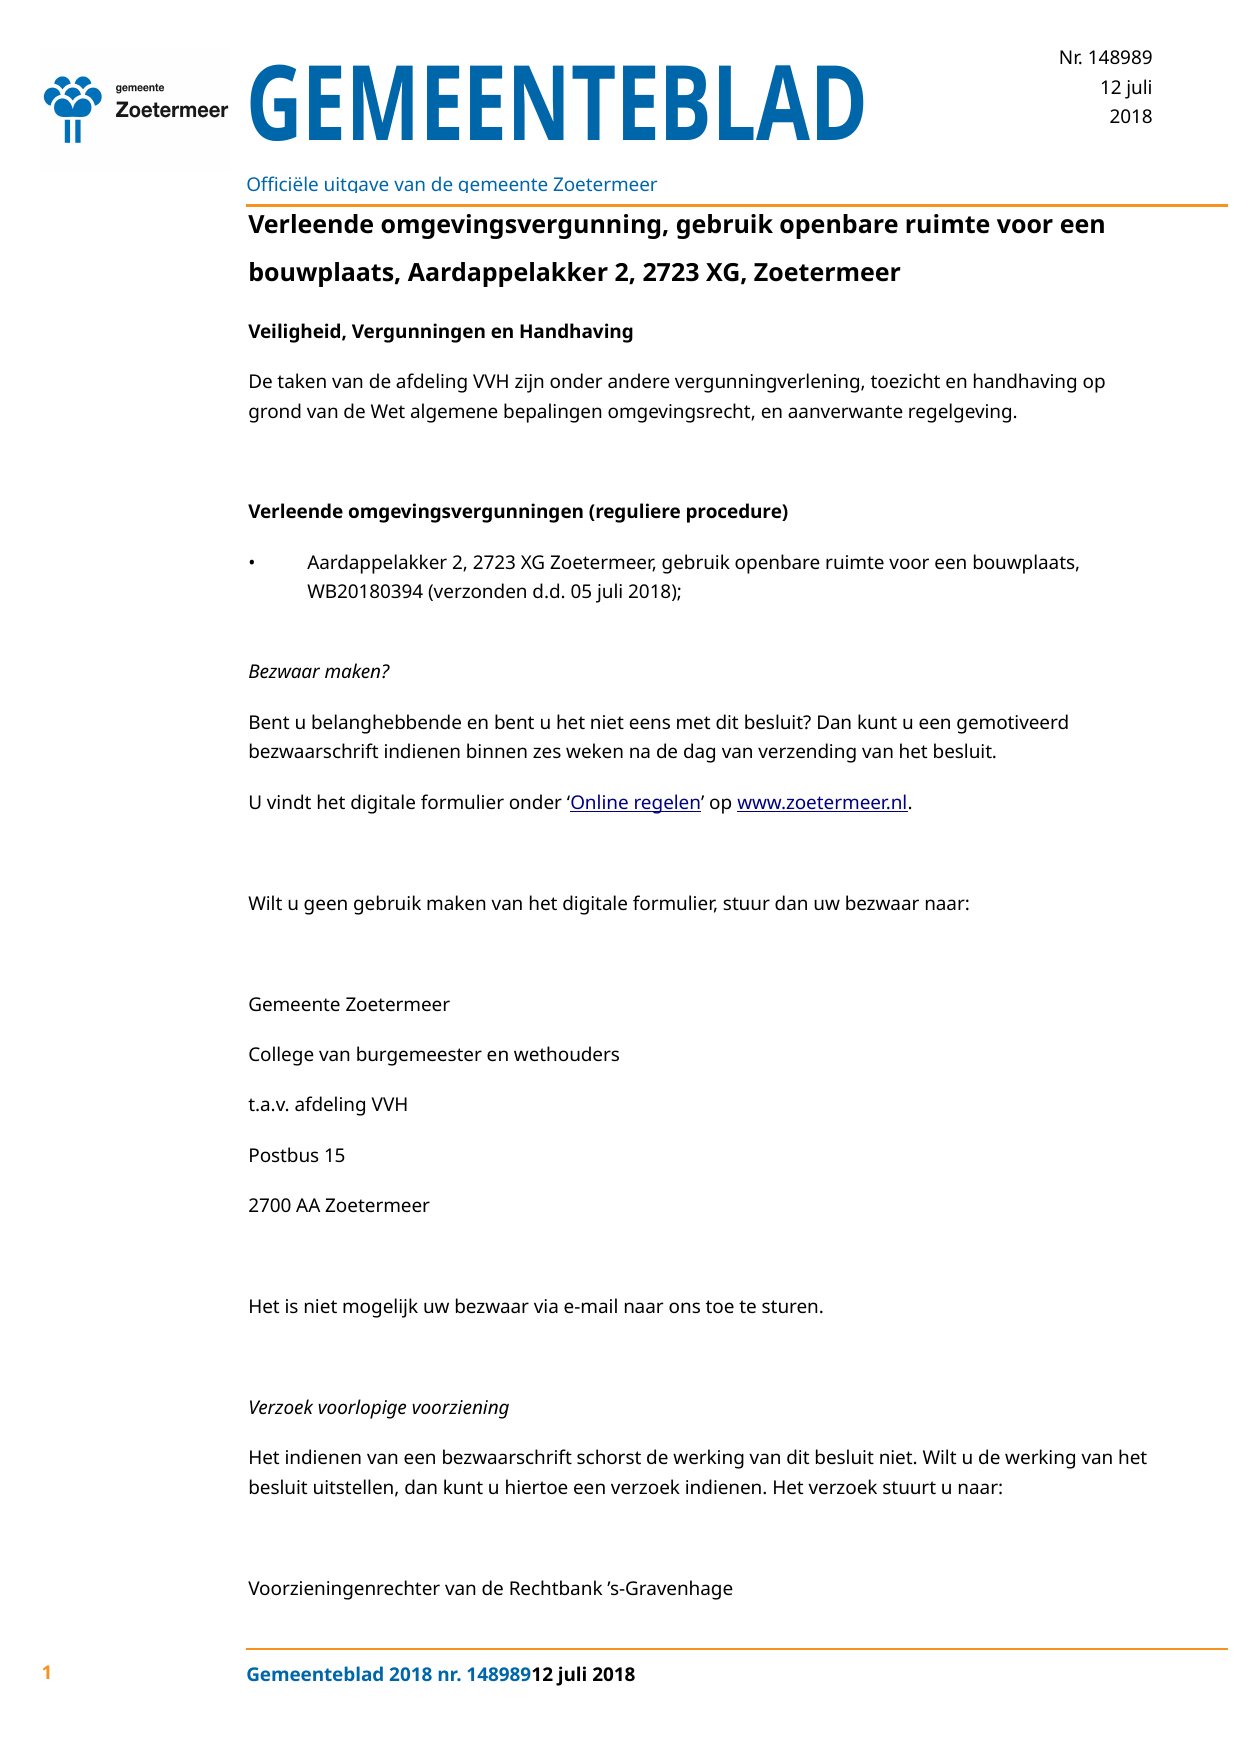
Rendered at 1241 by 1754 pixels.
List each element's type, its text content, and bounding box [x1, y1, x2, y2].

text Verleende omgevingsvergunning, gebruik openbare ruimte voor een bouwplaats, Aardappelakker 2, 2723 XG, Zoetermeer [248, 207, 1152, 288]
text Postbus 15 [248, 1142, 1152, 1168]
text U vindt het digitale formulier onder ‘Online regelen’ op www.zoetermeer.nl. [248, 789, 1152, 815]
text Veiligheid, Vergunningen en Handhaving [248, 318, 1152, 344]
text Het indienen van een bezwaarschrift schorst de werking van dit besluit niet. Wilt u de werking van het besluit uitstellen, dan kunt u hiertoe een verzoek indienen. Het verzoek stuurt u naar: [248, 1444, 1152, 1500]
text Het is niet mogelijk uw bezwaar via e-mail naar ons toe te sturen. [248, 1293, 1152, 1319]
text Bezwaar maken? [248, 659, 1152, 684]
text Verzoek voorlopige voorziening [248, 1394, 1152, 1420]
text t.a.v. afdeling VVH [248, 1092, 1152, 1117]
text De taken van de afdeling VVH zijn onder andere vergunningverlening, toezicht en handhaving op grond van de Wet algemene bepalingen omgevingsrecht, en aanverwante regelgeving. [248, 368, 1152, 424]
text Bent u belanghebbende en bent u het niet eens met dit besluit? Dan kunt u een gemotiveerd bezwaarschrift indienen binnen zes weken na de dag van verzending van het besluit. [248, 709, 1152, 764]
text Wilt u geen gebruik maken van het digitale formulier, stuur dan uw bezwaar naar: [248, 890, 1152, 916]
text College van burgemeester en wethouders [248, 1041, 1152, 1067]
text Voorzieningenrechter van de Rechtbank ’s-Gravenhage [248, 1575, 1152, 1601]
picture [41, 47, 231, 172]
text Verleende omgevingsvergunningen (reguliere procedure) [248, 499, 1152, 524]
text 2700 AA Zoetermeer [248, 1192, 1152, 1218]
text Gemeente Zoetermeer [248, 991, 1152, 1017]
list Aardappelakker 2, 2723 XG Zoetermeer, gebruik openbare ruimte voor een bouwplaats, WB20180394 (verzonden d.d. 05 juli 2018); [248, 549, 1152, 604]
